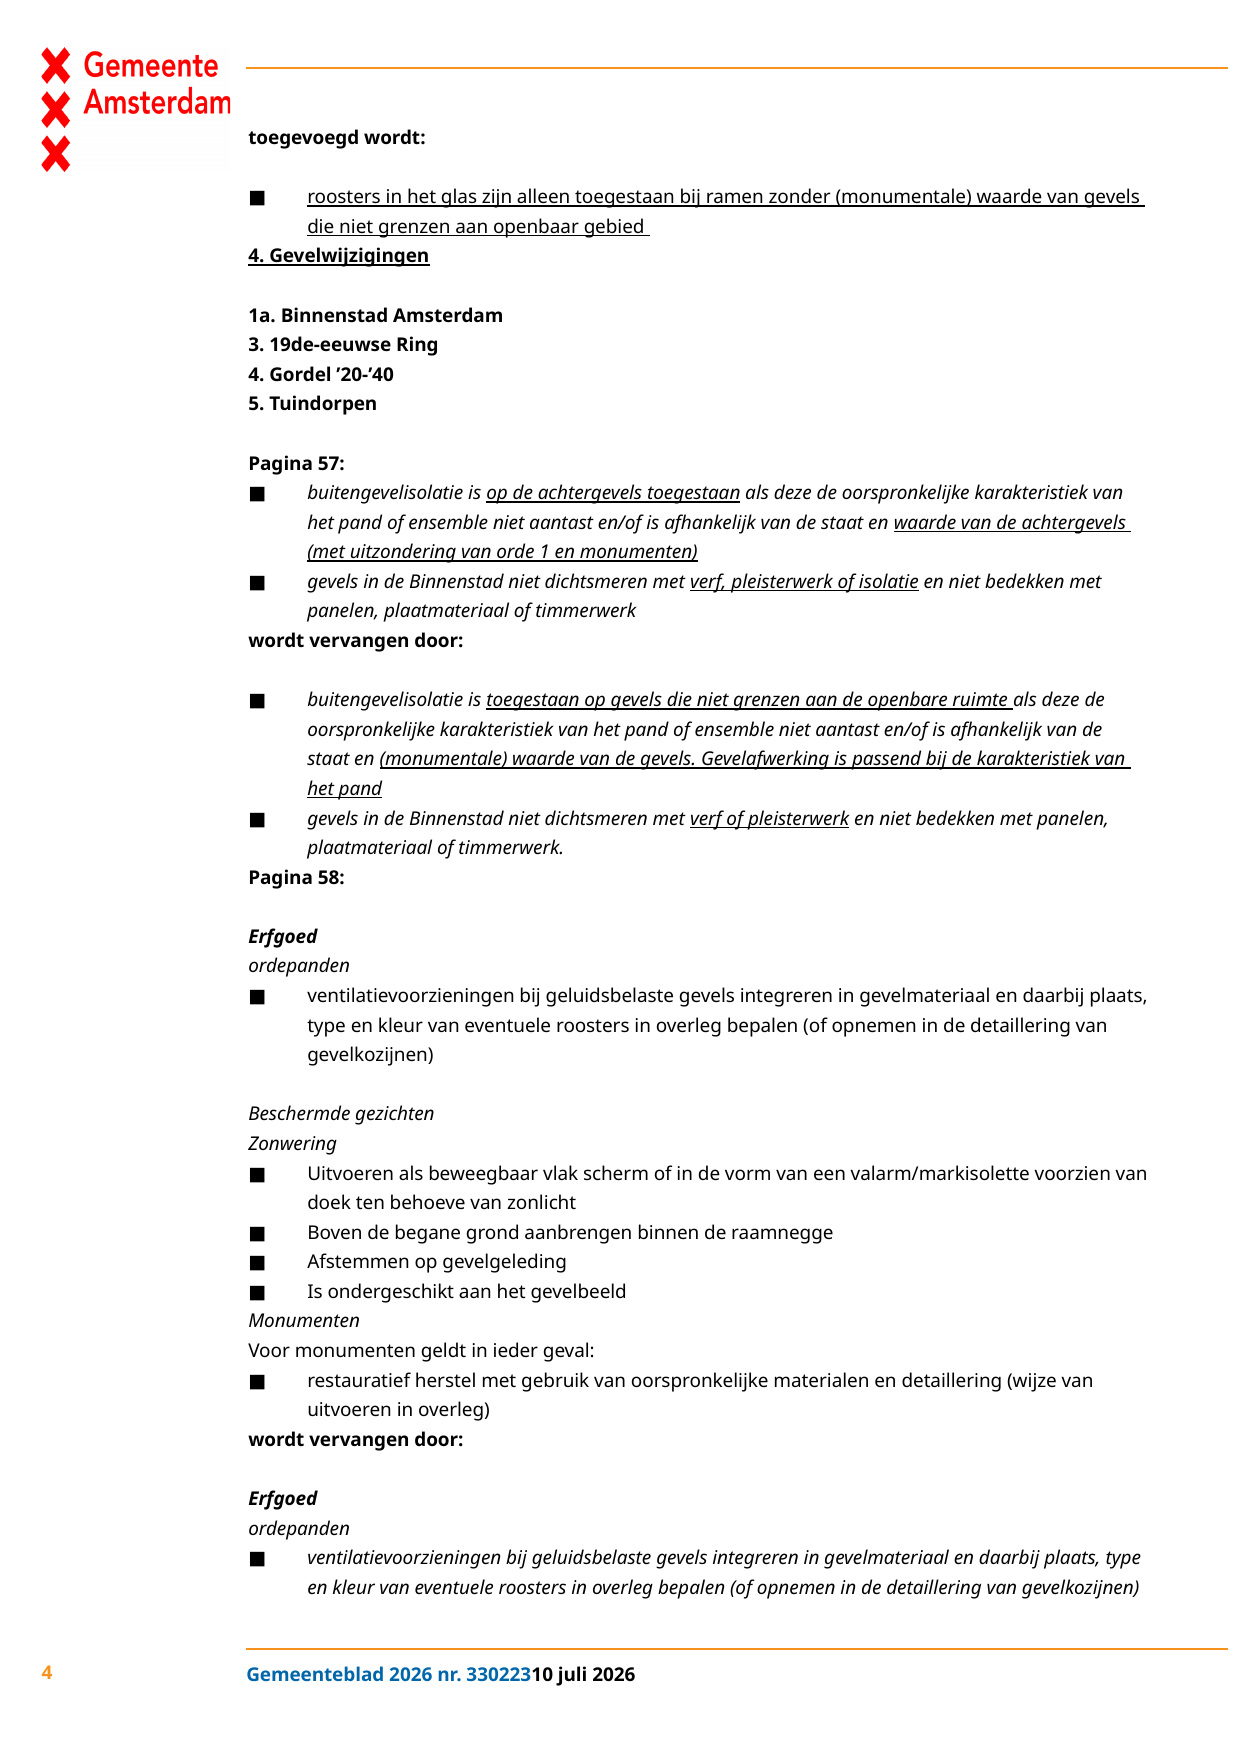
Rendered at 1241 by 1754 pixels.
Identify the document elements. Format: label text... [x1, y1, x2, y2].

list Uitvoeren als beweegbaar vlak scherm of in de vorm van een valarm/markisolette voorzien van doek ten behoeve van zonlicht [248, 1160, 1152, 1215]
list Afstemmen op gevelgeleding [248, 1248, 1152, 1274]
text Monumenten [248, 1308, 1152, 1333]
text ordepanden [248, 1515, 1152, 1541]
text 4. Gordel ’20-’40 [248, 361, 1152, 387]
text Pagina 58: [248, 864, 1152, 890]
text Beschermde gezichten [248, 1101, 1152, 1126]
text toegevoegd wordt: [248, 124, 1152, 150]
list gevels in de Binnenstad niet dichtsmeren met verf of pleisterwerk en niet bedekken met panelen, plaatmateriaal of timmerwerk. [248, 805, 1152, 860]
text wordt vervangen door: [248, 1426, 1152, 1452]
text Erfgoed [248, 1485, 1152, 1511]
list buitengevelisolatie is op de achtergevels toegestaan als deze de oorspronkelijke karakteristiek van het pand of ensemble niet aantast en/of is afhankelijk van de staat en waarde van de achtergevels (met uitzondering van orde 1 en monumenten) [248, 479, 1152, 564]
list ventilatievoorzieningen bij geluidsbelaste gevels integreren in gevelmateriaal en daarbij plaats, type en kleur van eventuele roosters in overleg bepalen (of opnemen in de detaillering van gevelkozijnen) [248, 1544, 1152, 1600]
text 5. Tuindorpen [248, 391, 1152, 416]
text 4. Gevelwijzigingen [248, 243, 1152, 268]
list Boven de begane grond aanbrengen binnen de raamnegge [248, 1219, 1152, 1245]
text Zonwering [248, 1130, 1152, 1156]
text wordt vervangen door: [248, 627, 1152, 653]
text 1a. Binnenstad Amsterdam [248, 302, 1152, 328]
text Pagina 57: [248, 450, 1152, 476]
list buitengevelisolatie is toegestaan op gevels die niet grenzen aan de openbare ruimte als deze de oorspronkelijke karakteristiek van het pand of ensemble niet aantast en/of is afhankelijk van de staat en (monumentale) waarde van de gevels. Gevelafwerking is passend bij de karakteristiek van het pand [248, 686, 1152, 801]
text ordepanden [248, 953, 1152, 978]
list gevels in de Binnenstad niet dichtsmeren met verf, pleisterwerk of isolatie en niet bedekken met panelen, plaatmateriaal of timmerwerk [248, 568, 1152, 623]
list restauratief herstel met gebruik van oorspronkelijke materialen en detaillering (wijze van uitvoeren in overleg) [248, 1367, 1152, 1422]
list Is ondergeschikt aan het gevelbeeld [248, 1278, 1152, 1304]
text Voor monumenten geldt in ieder geval: [248, 1337, 1152, 1363]
text Erfgoed [248, 923, 1152, 949]
list ventilatievoorzieningen bij geluidsbelaste gevels integreren in gevelmateriaal en daarbij plaats, type en kleur van eventuele roosters in overleg bepalen (of opnemen in de detaillering van gevelkozijnen) [248, 982, 1152, 1067]
text 3. 19de-eeuwse Ring [248, 331, 1152, 357]
picture [41, 47, 231, 172]
list roosters in het glas zijn alleen toegestaan bij ramen zonder (monumentale) waarde van gevels die niet grenzen aan openbaar gebied [248, 183, 1152, 239]
